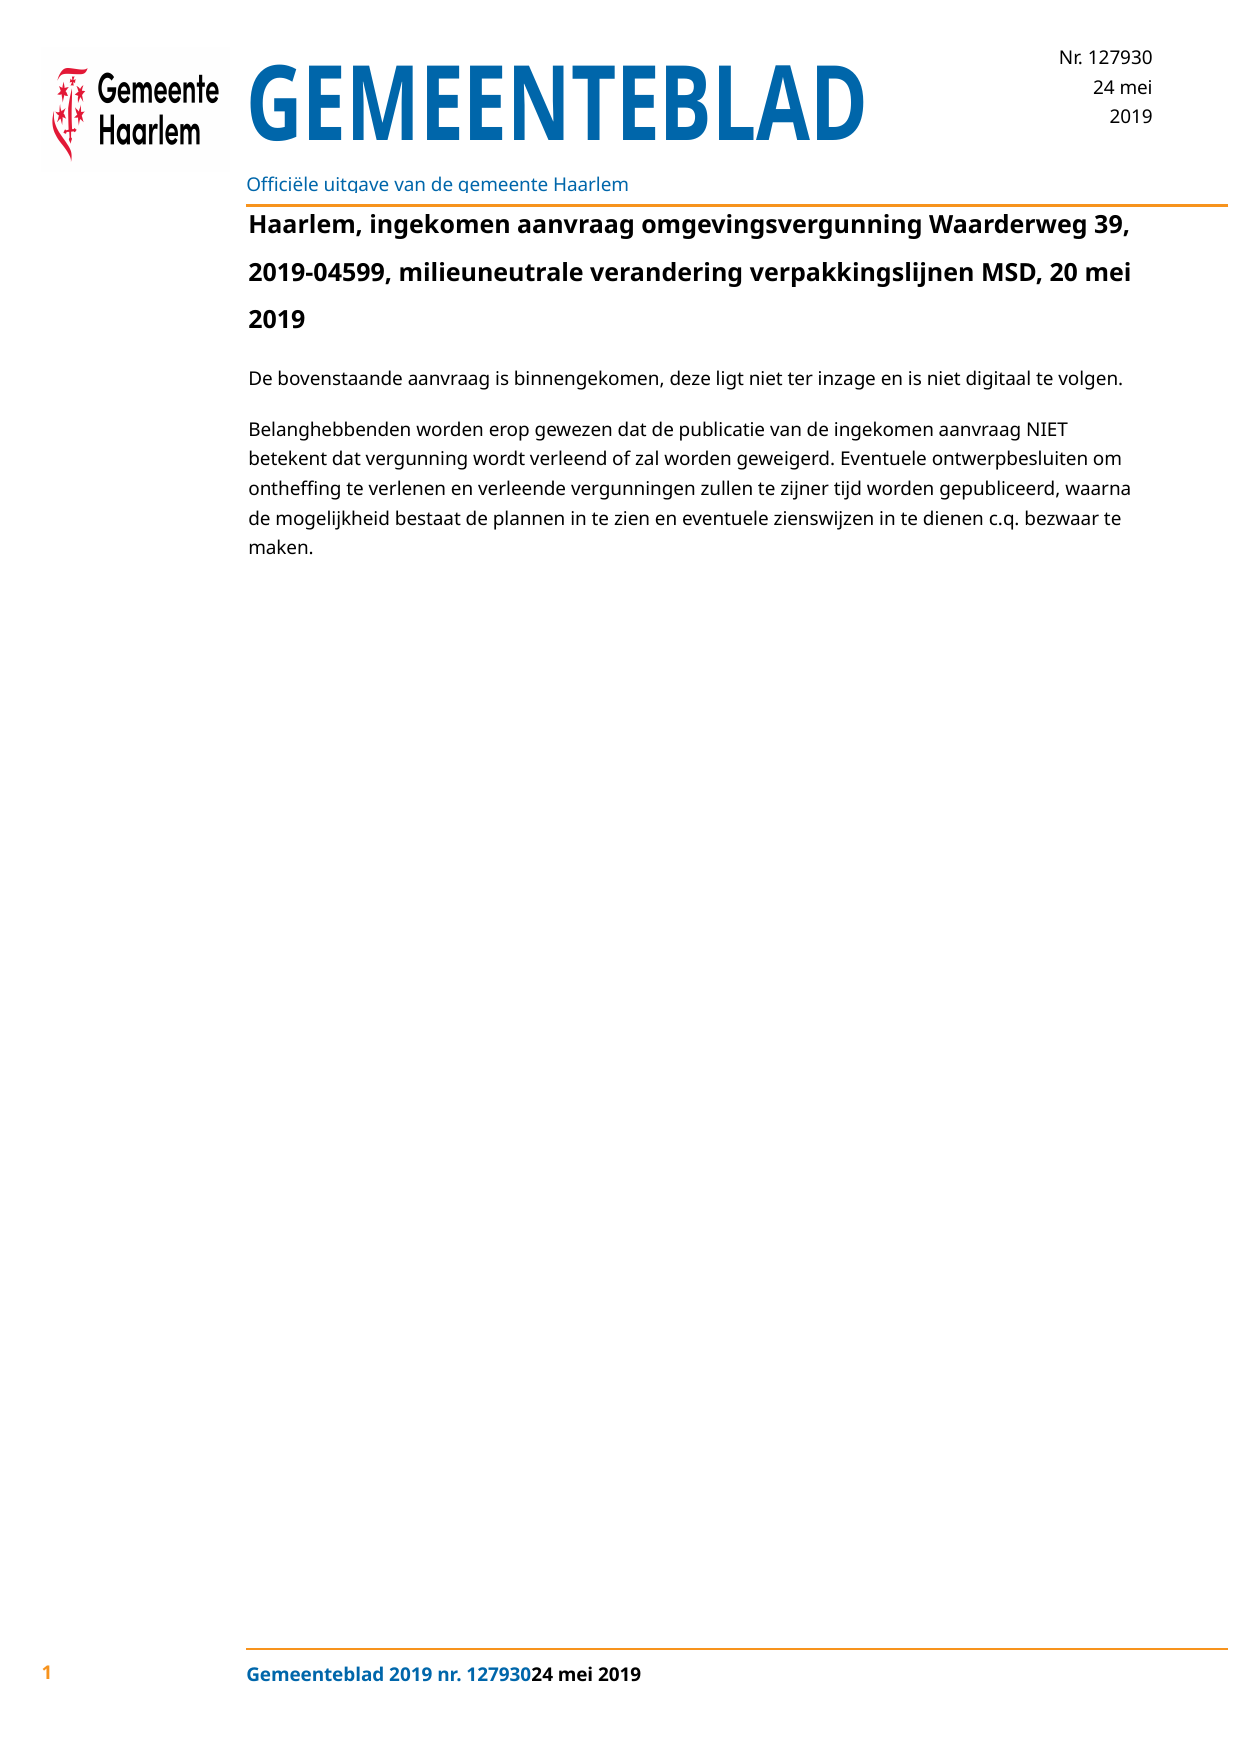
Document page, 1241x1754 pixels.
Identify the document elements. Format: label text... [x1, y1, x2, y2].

picture [41, 47, 231, 172]
text Belanghebbenden worden erop gewezen dat de publicatie van de ingekomen aanvraag NIET betekent dat vergunning wordt verleend of zal worden geweigerd. Eventuele ontwerpbesluiten om ontheffing te verlenen en verleende vergunningen zullen te zijner tijd worden gepubliceerd, waarna de mogelijkheid bestaat de plannen in te zien en eventuele zienswijzen in te dienen c.q. bezwaar te maken. [248, 416, 1152, 560]
text Haarlem, ingekomen aanvraag omgevingsvergunning Waarderweg 39, 2019-04599, milieuneutrale verandering verpakkingslijnen MSD, 20 mei 2019 [248, 207, 1152, 336]
text De bovenstaande aanvraag is binnengekomen, deze ligt niet ter inzage en is niet digitaal te volgen. [248, 366, 1152, 391]
